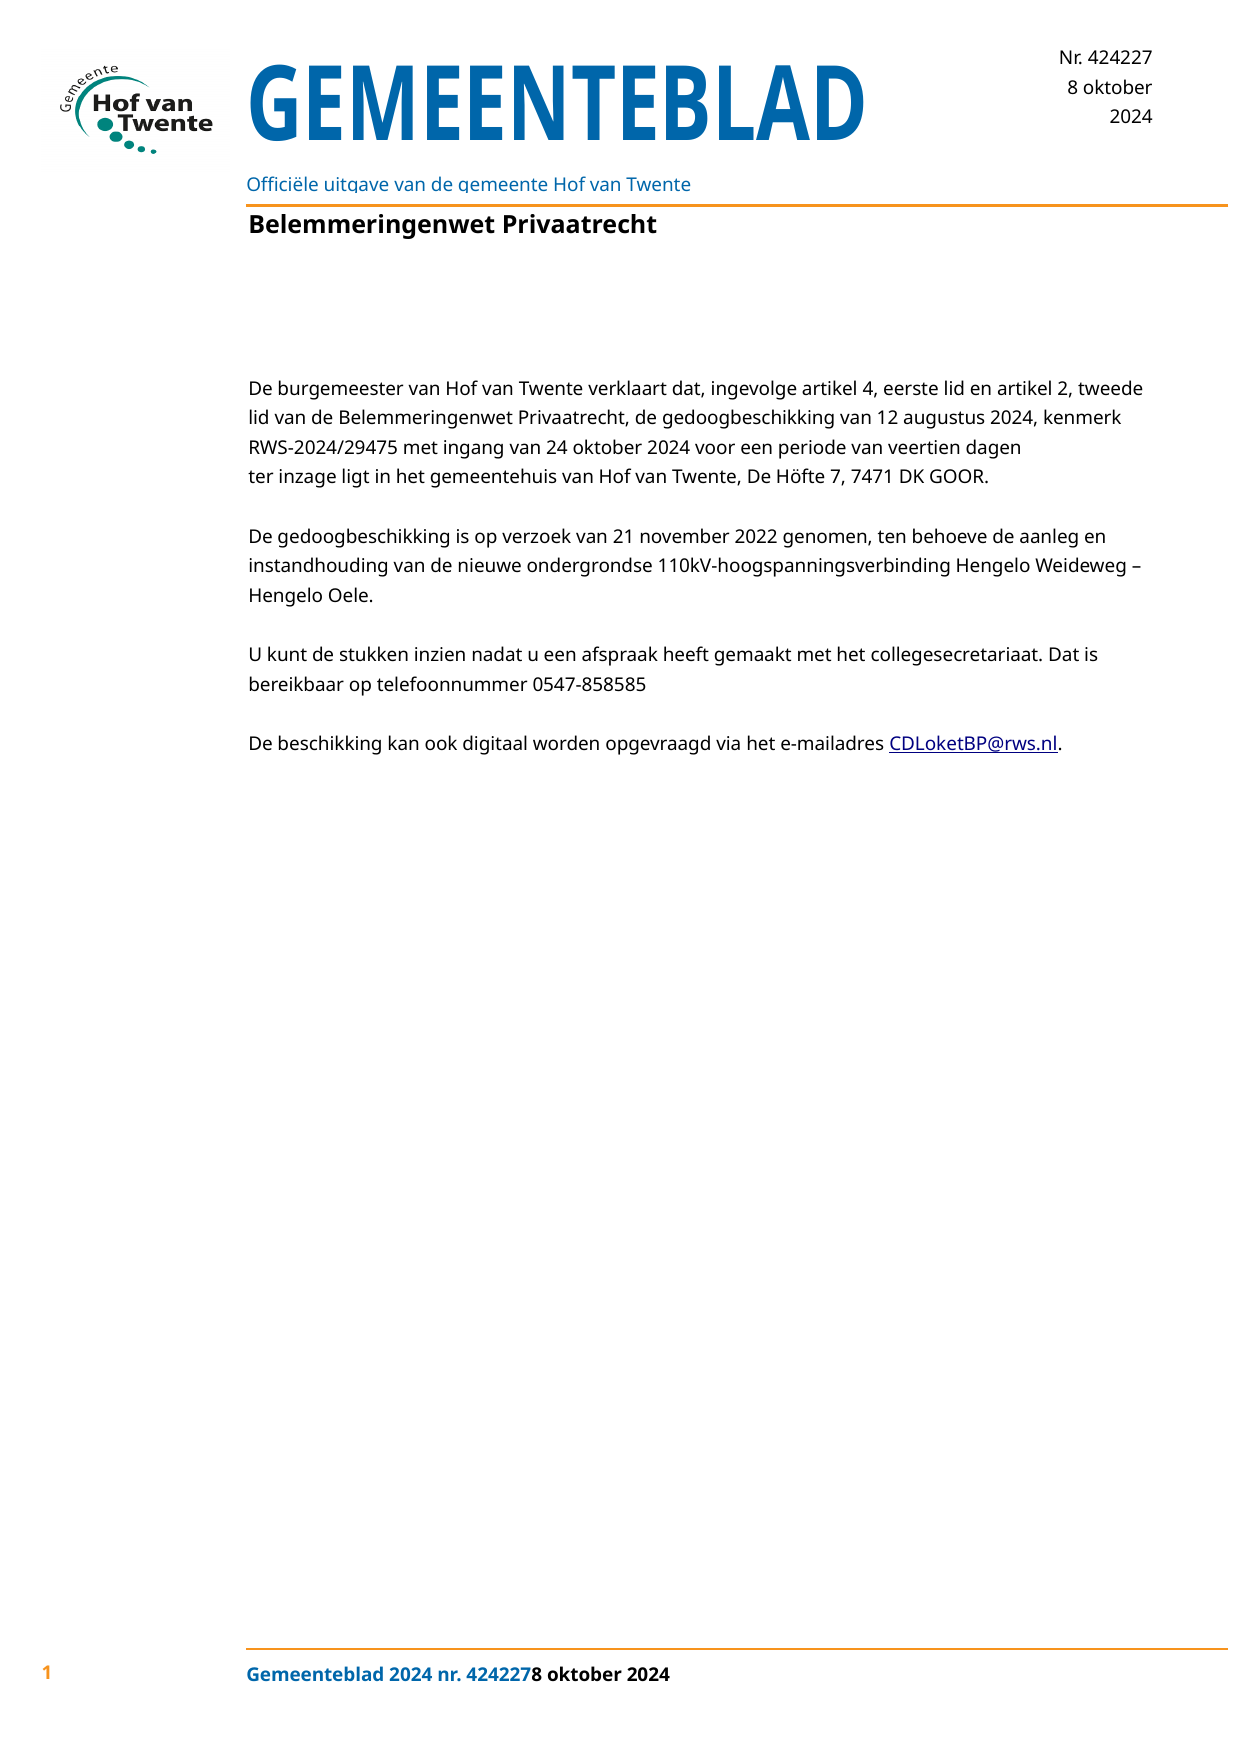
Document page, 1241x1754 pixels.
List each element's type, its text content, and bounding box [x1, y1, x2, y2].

picture [41, 47, 231, 172]
text De burgemeester van Hof van Twente verklaart dat, ingevolge artikel 4, eerste lid en artikel 2, tweede lid van de Belemmeringenwet Privaatrecht, de gedoogbeschikking van 12 augustus 2024, kenmerk RWS-2024/29475 met ingang van 24 oktober 2024 voor een periode van veertien dagen [248, 375, 1152, 460]
text De gedoogbeschikking is op verzoek van 21 november 2022 genomen, ten behoeve de aanleg en instandhouding van de nieuwe ondergrondse 110kV-hoogspanningsverbinding Hengelo Weideweg – Hengelo Oele. [248, 523, 1152, 608]
text De beschikking kan ook digitaal worden opgevraagd via het e-mailadres CDLoketBP@rws.nl. [248, 730, 1152, 756]
text U kunt de stukken inzien nadat u een afspraak heeft gemaakt met het collegesecretariaat. Dat is bereikbaar op telefoonnummer 0547-858585 [248, 641, 1152, 696]
text ter inzage ligt in het gemeentehuis van Hof van Twente, De Höfte 7, 7471 DK GOOR. [248, 464, 1152, 489]
text Belemmeringenwet Privaatrecht [248, 207, 1152, 241]
